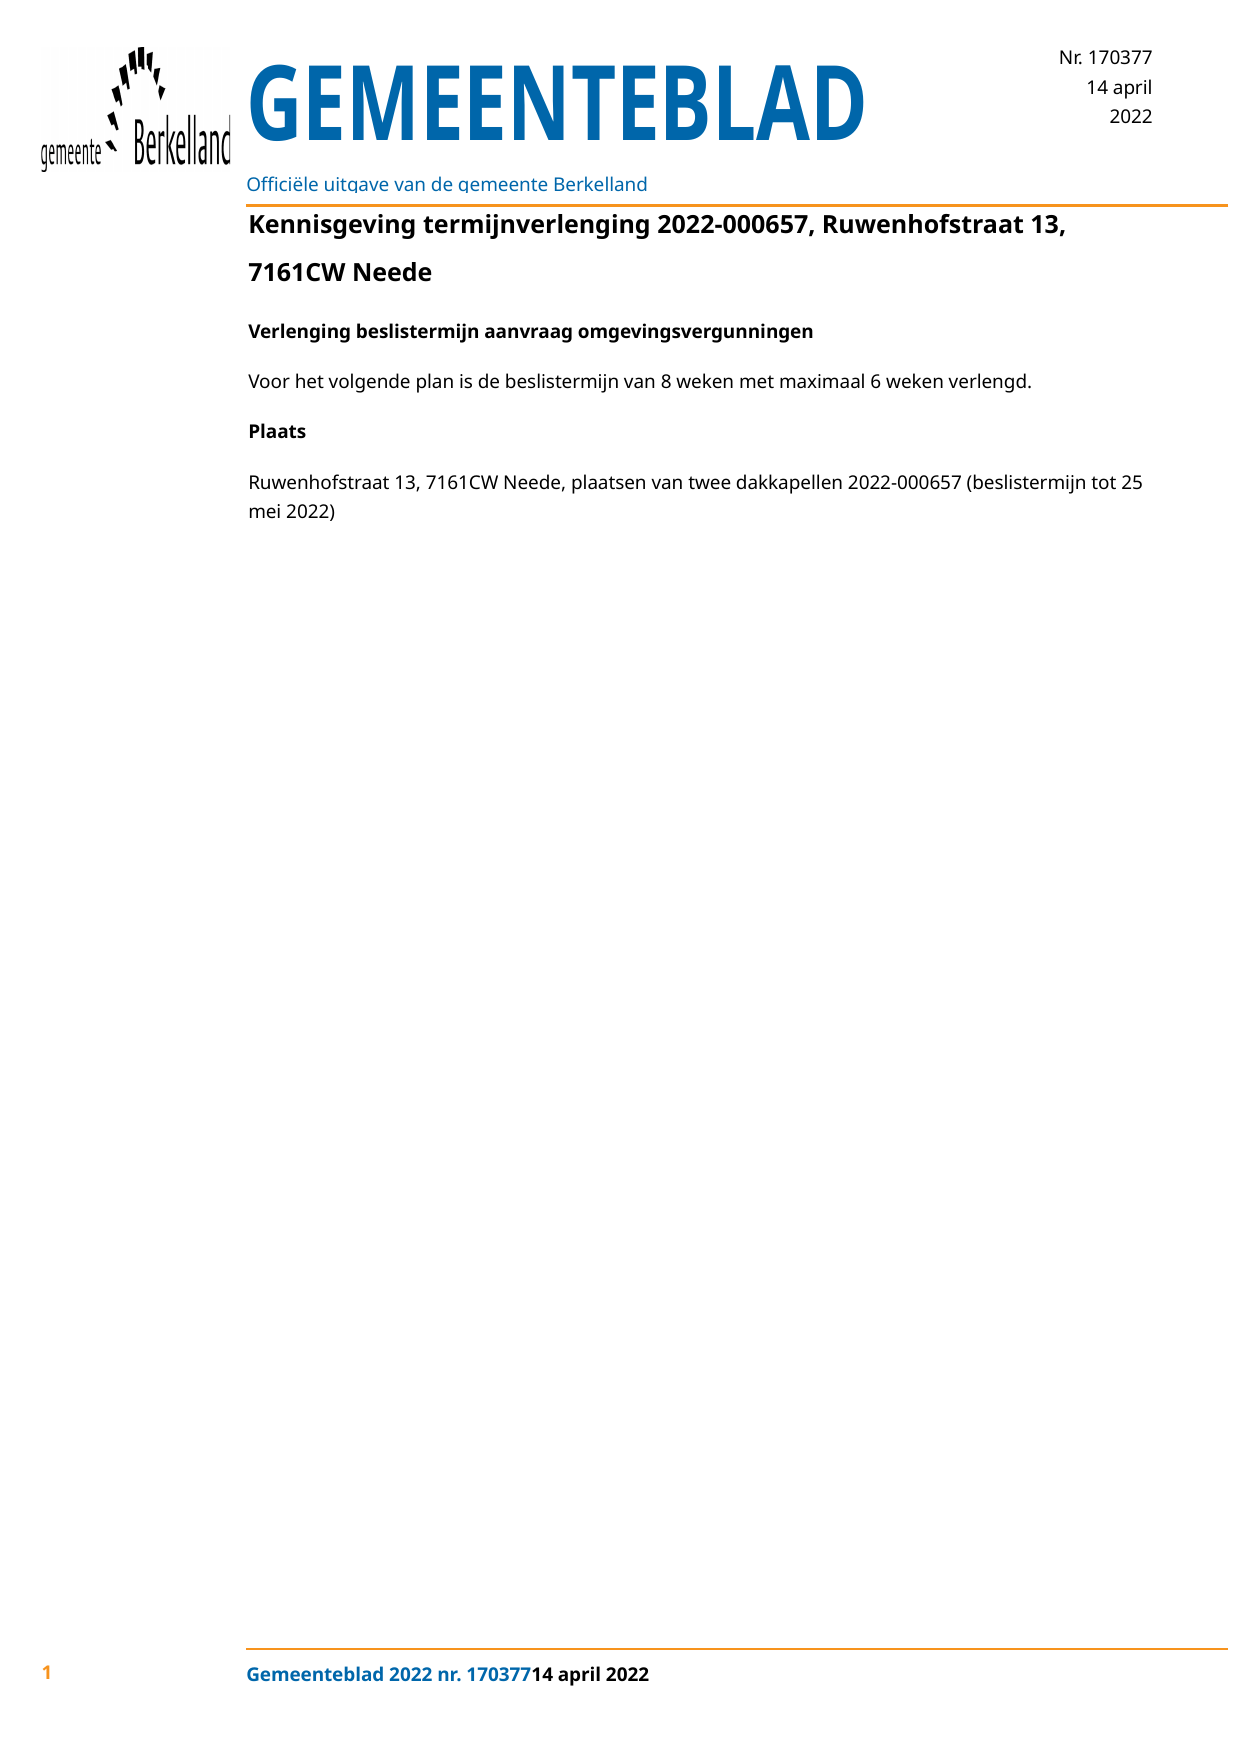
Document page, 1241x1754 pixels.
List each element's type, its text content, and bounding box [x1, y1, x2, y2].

text Kennisgeving termijnverlenging 2022-000657, Ruwenhofstraat 13, 7161CW Neede [248, 207, 1152, 288]
text Plaats [248, 419, 1152, 444]
picture [41, 47, 231, 172]
text Ruwenhofstraat 13, 7161CW Neede, plaatsen van twee dakkapellen 2022-000657 (beslistermijn tot 25 mei 2022) [248, 469, 1152, 524]
text Verlenging beslistermijn aanvraag omgevingsvergunningen [248, 318, 1152, 344]
text Voor het volgende plan is de beslistermijn van 8 weken met maximaal 6 weken verlengd. [248, 368, 1152, 394]
